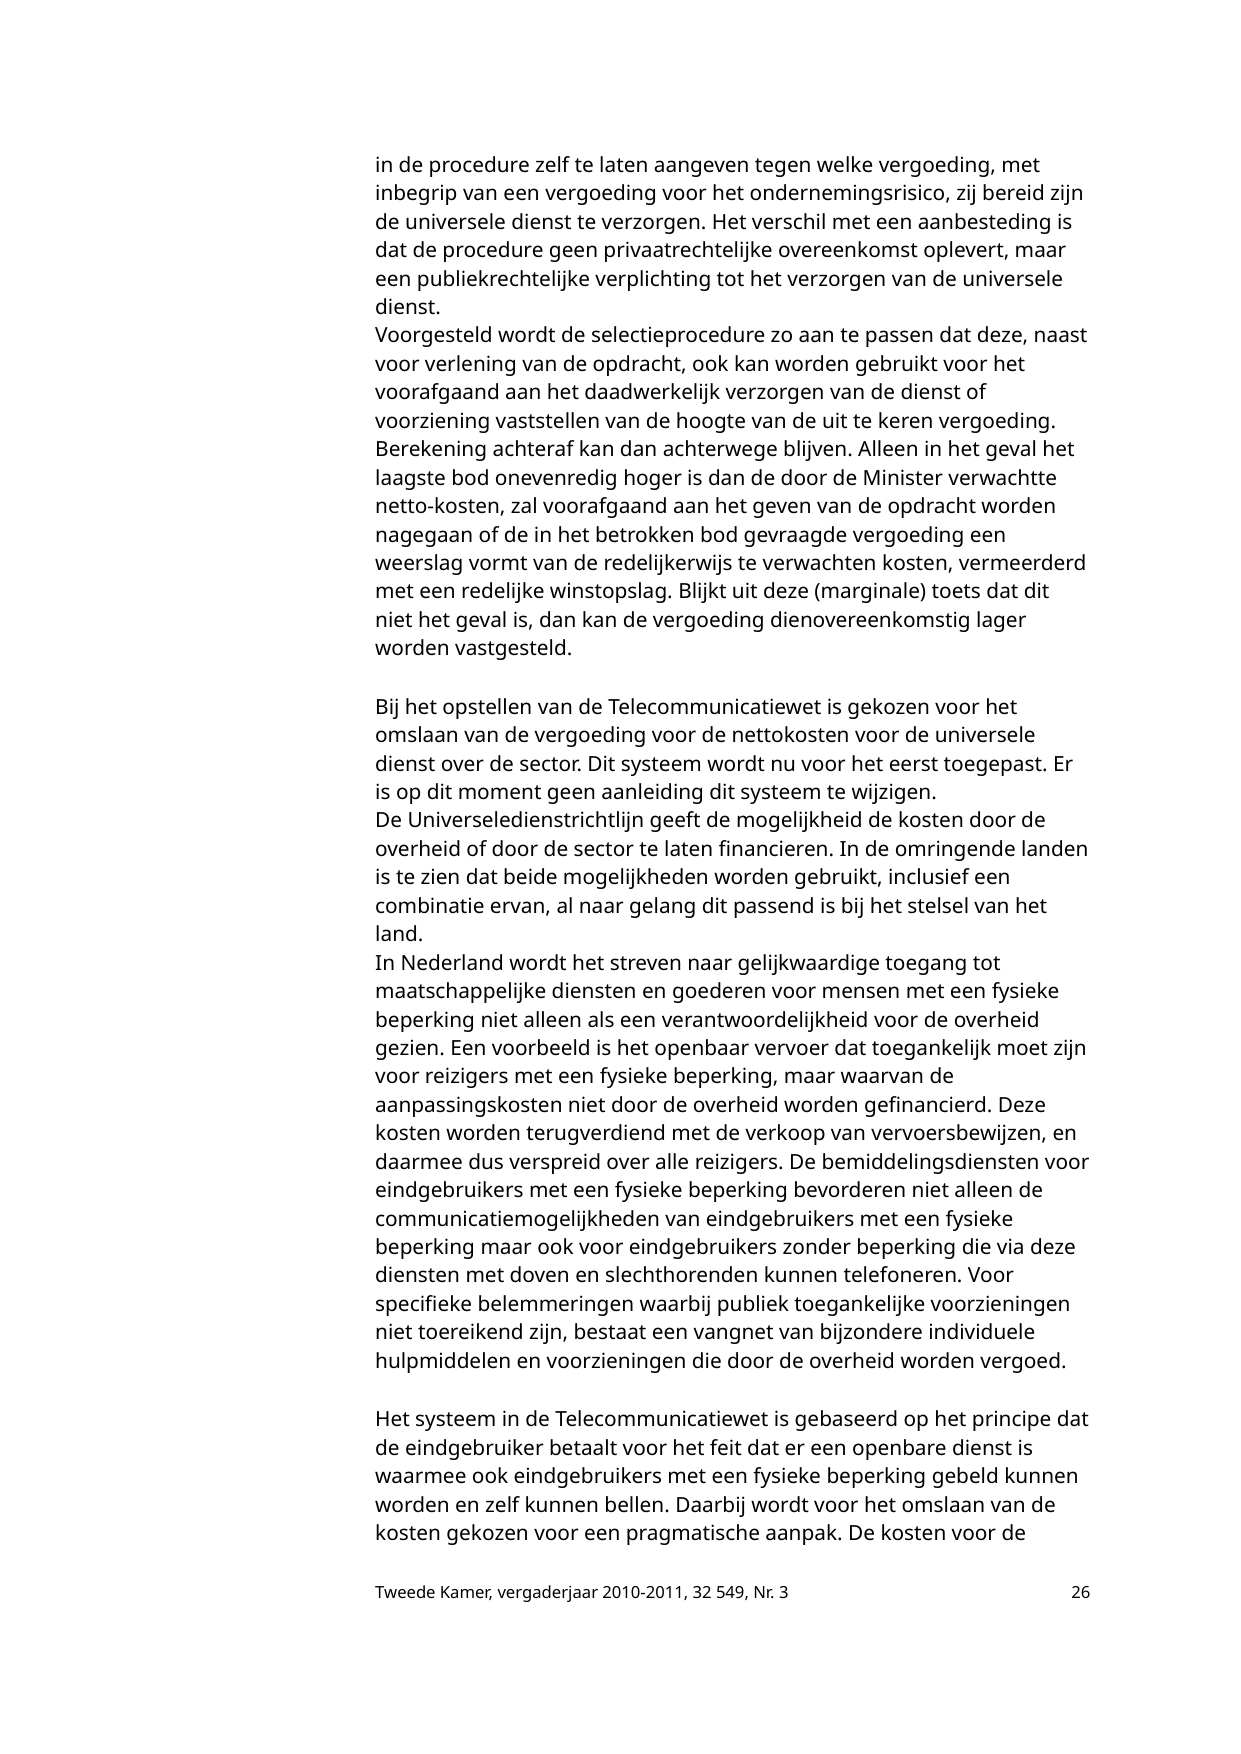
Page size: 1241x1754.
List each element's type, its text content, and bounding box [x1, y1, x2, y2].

text In Nederland wordt het streven naar gelijkwaardige toegang tot maatschappelijke diensten en goederen voor mensen met een fysieke beperking niet alleen als een verantwoordelijkheid voor de overheid gezien. Een voorbeeld is het openbaar vervoer dat toegankelijk moet zijn voor reizigers met een fysieke beperking, maar waarvan de aanpassingskosten niet door de overheid worden gefinancierd. Deze kosten worden terugverdiend met de verkoop van vervoersbewijzen, en daarmee dus verspreid over alle reizigers. De bemiddelingsdiensten voor eindgebruikers met een fysieke beperking bevorderen niet alleen de communicatiemogelijkheden van eindgebruikers met een fysieke beperking maar ook voor eindgebruikers zonder beperking die via deze diensten met doven en slechthorenden kunnen telefoneren. Voor specifieke belemmeringen waarbij publiek toegankelijke voorzieningen niet toereikend zijn, bestaat een vangnet van bijzondere individuele hulpmiddelen en voorzieningen die door de overheid worden vergoed. [375, 948, 1090, 1374]
text Voorgesteld wordt de selectieprocedure zo aan te passen dat deze, naast voor verlening van de opdracht, ook kan worden gebruikt voor het voorafgaand aan het daadwerkelijk verzorgen van de dienst of voorziening vaststellen van de hoogte van de uit te keren vergoeding. Berekening achteraf kan dan achterwege blijven. Alleen in het geval het laagste bod onevenredig hoger is dan de door de Minister verwachtte netto-kosten, zal voorafgaand aan het geven van de opdracht worden nagegaan of de in het betrokken bod gevraagde vergoeding een weerslag vormt van de redelijkerwijs te verwachten kosten, vermeerderd met een redelijke winstopslag. Blijkt uit deze (marginale) toets dat dit niet het geval is, dan kan de vergoeding dienovereenkomstig lager worden vastgesteld. [375, 321, 1090, 662]
text Het systeem in de Telecommunicatiewet is gebaseerd op het principe dat de eindgebruiker betaalt voor het feit dat er een openbare dienst is waarmee ook eindgebruikers met een fysieke beperking gebeld kunnen worden en zelf kunnen bellen. Daarbij wordt voor het omslaan van de kosten gekozen voor een pragmatische aanpak. De kosten voor de [375, 1404, 1090, 1547]
text in de procedure zelf te laten aangeven tegen welke vergoeding, met inbegrip van een vergoeding voor het ondernemingsrisico, zij bereid zijn de universele dienst te verzorgen. Het verschil met een aanbesteding is dat de procedure geen privaatrechtelijke overeenkomst oplevert, maar een publiekrechtelijke verplichting tot het verzorgen van de universele dienst. [375, 150, 1090, 321]
text De Universeledienstrichtlijn geeft de mogelijkheid de kosten door de overheid of door de sector te laten financieren. In de omringende landen is te zien dat beide mogelijkheden worden gebruikt, inclusief een combinatie ervan, al naar gelang dit passend is bij het stelsel van het land. [375, 806, 1090, 948]
text Bij het opstellen van de Telecommunicatiewet is gekozen voor het omslaan van de vergoeding voor de nettokosten voor de universele dienst over de sector. Dit systeem wordt nu voor het eerst toegepast. Er is op dit moment geen aanleiding dit systeem te wijzigen. [375, 692, 1090, 806]
